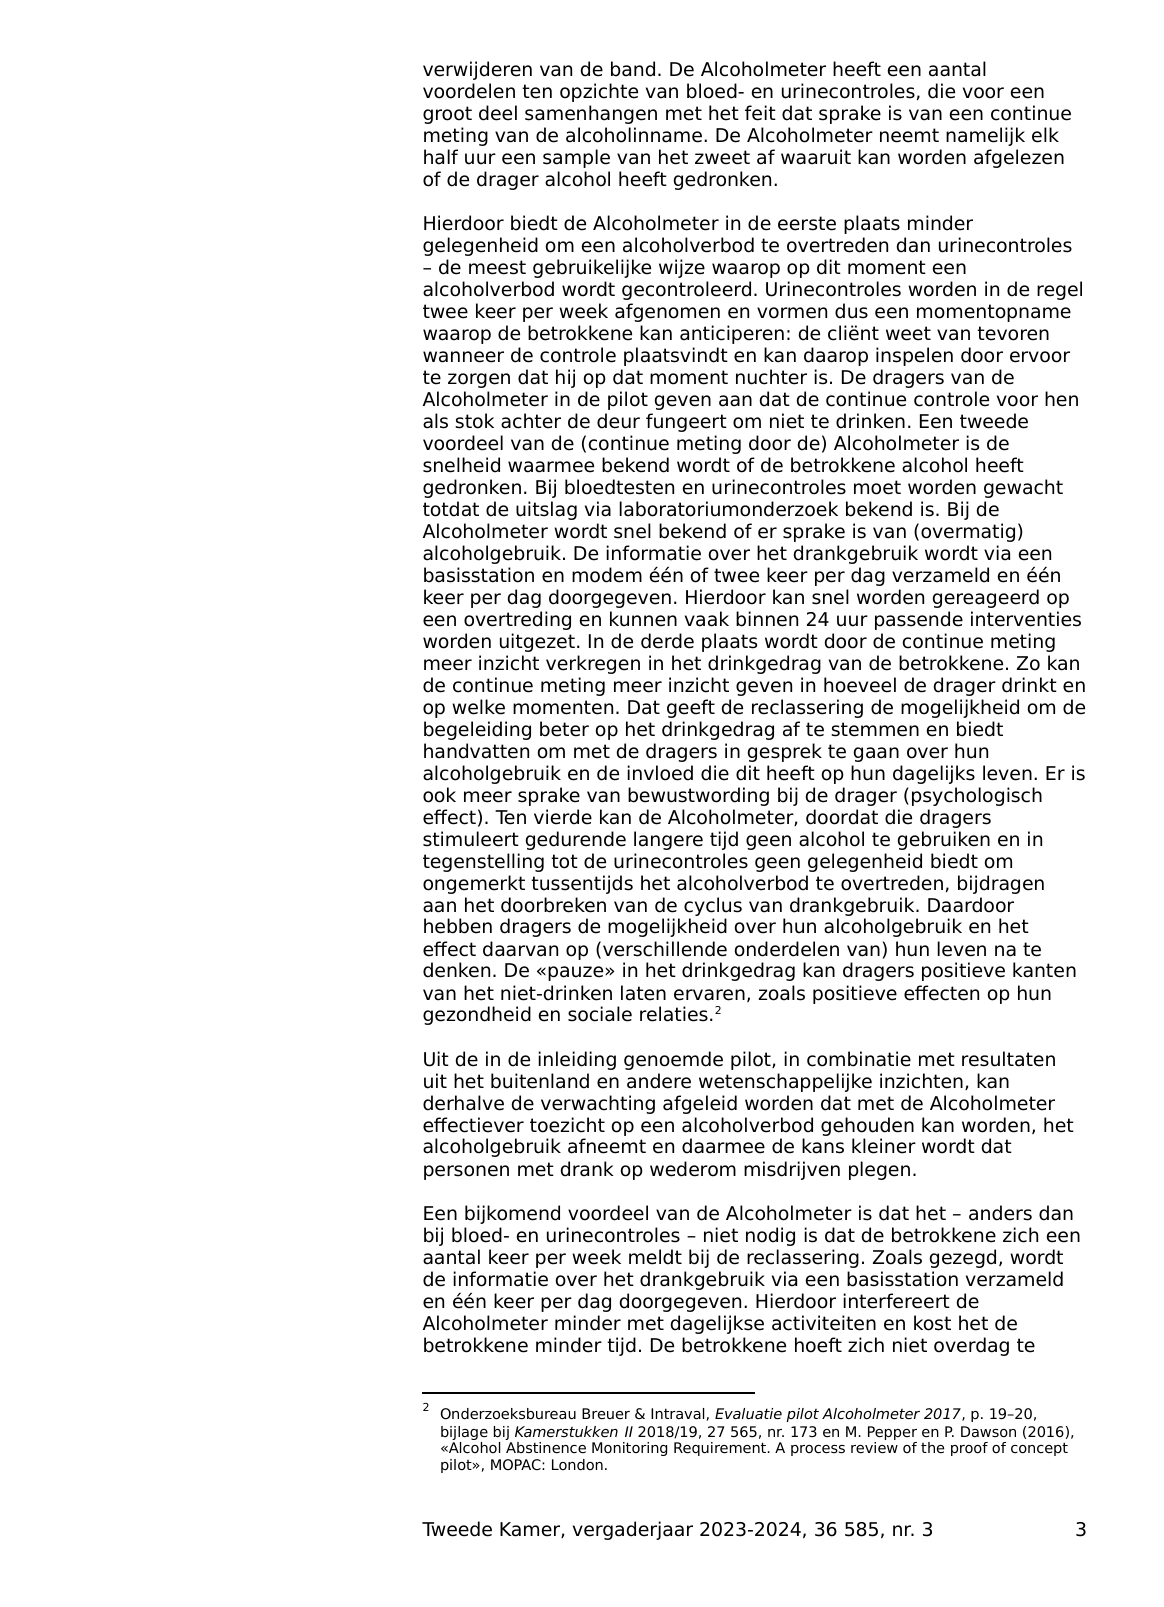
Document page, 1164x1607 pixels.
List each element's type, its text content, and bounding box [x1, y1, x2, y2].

text verwijderen van de band. De Alcoholmeter heeft een aantal voordelen ten opzichte van bloed- en urinecontroles, die voor een groot deel samenhangen met het feit dat sprake is van een continue meting van de alcoholinname. De Alcoholmeter neemt namelijk elk half uur een sample van het zweet af waaruit kan worden afgelezen of de drager alcohol heeft gedronken. [422, 59, 1087, 191]
text Hierdoor biedt de Alcoholmeter in de eerste plaats minder gelegenheid om een alcoholverbod te overtreden dan urinecontroles – de meest gebruikelijke wijze waarop op dit moment een alcoholverbod wordt gecontroleerd. Urinecontroles worden in de regel twee keer per week afgenomen en vormen dus een momentopname waarop de betrokkene kan anticiperen: de cliënt weet van tevoren wanneer de controle plaatsvindt en kan daarop inspelen door ervoor te zorgen dat hij op dat moment nuchter is. De dragers van de Alcoholmeter in de pilot geven aan dat de continue controle voor hen als stok achter de deur fungeert om niet te drinken. Een tweede voordeel van de (continue meting door de) Alcoholmeter is de snelheid waarmee bekend wordt of de betrokkene alcohol heeft gedronken. Bij bloedtesten en urinecontroles moet worden gewacht totdat de uitslag via laboratoriumonderzoek bekend is. Bij de Alcoholmeter wordt snel bekend of er sprake is van (overmatig) alcoholgebruik. De informatie over het drankgebruik wordt via een basisstation en modem één of twee keer per dag verzameld en één keer per dag doorgegeven. Hierdoor kan snel worden gereageerd op een overtreding en kunnen vaak binnen 24 uur passende interventies worden uitgezet. In de derde plaats wordt door de continue meting meer inzicht verkregen in het drinkgedrag van de betrokkene. Zo kan de continue meting meer inzicht geven in hoeveel de drager drinkt en op welke momenten. Dat geeft de reclassering de mogelijkheid om de begeleiding beter op het drinkgedrag af te stemmen en biedt handvatten om met de dragers in gesprek te gaan over hun alcoholgebruik en de invloed die dit heeft op hun dagelijks leven. Er is ook meer sprake van bewustwording bij de drager (psychologisch effect). Ten vierde kan de Alcoholmeter, doordat die dragers stimuleert gedurende langere tijd geen alcohol te gebruiken en in tegenstelling tot de urinecontroles geen gelegenheid biedt om ongemerkt tussentijds het alcoholverbod te overtreden, bijdragen aan het doorbreken van de cyclus van drankgebruik. Daardoor hebben dragers de mogelijkheid over hun alcoholgebruik en het effect daarvan op (verschillende onderdelen van) hun leven na te denken. De «pauze» in het drinkgedrag kan dragers positieve kanten van het niet-drinken laten ervaren, zoals positieve effecten op hun gezondheid en sociale relaties. [422, 213, 1087, 1026]
text Een bijkomend voordeel van de Alcoholmeter is dat het – anders dan bij bloed- en urinecontroles – niet nodig is dat de betrokkene zich een aantal keer per week meldt bij de reclassering. Zoals gezegd, wordt de informatie over het drankgebruik via een basisstation verzameld en één keer per dag doorgegeven. Hierdoor interfereert de Alcoholmeter minder met dagelijkse activiteiten en kost het de betrokkene minder tijd. De betrokkene hoeft zich niet overdag te [422, 1203, 1087, 1356]
text Onderzoeksbureau Breuer & Intraval, Evaluatie pilot Alcoholmeter 2017, p. 19–20, bijlage bij Kamerstukken II 2018/19, 27 565, nr. 173 en M. Pepper en P. Dawson (2016), «Alcohol Abstinence Monitoring Requirement. A process review of the proof of concept pilot», MOPAC: London. [422, 1402, 1087, 1474]
text Uit de in de inleiding genoemde pilot, in combinatie met resultaten uit het buitenland en andere wetenschappelijke inzichten, kan derhalve de verwachting afgeleid worden dat met de Alcoholmeter effectiever toezicht op een alcoholverbod gehouden kan worden, het alcoholgebruik afneemt en daarmee de kans kleiner wordt dat personen met drank op wederom misdrijven plegen. [422, 1048, 1087, 1180]
